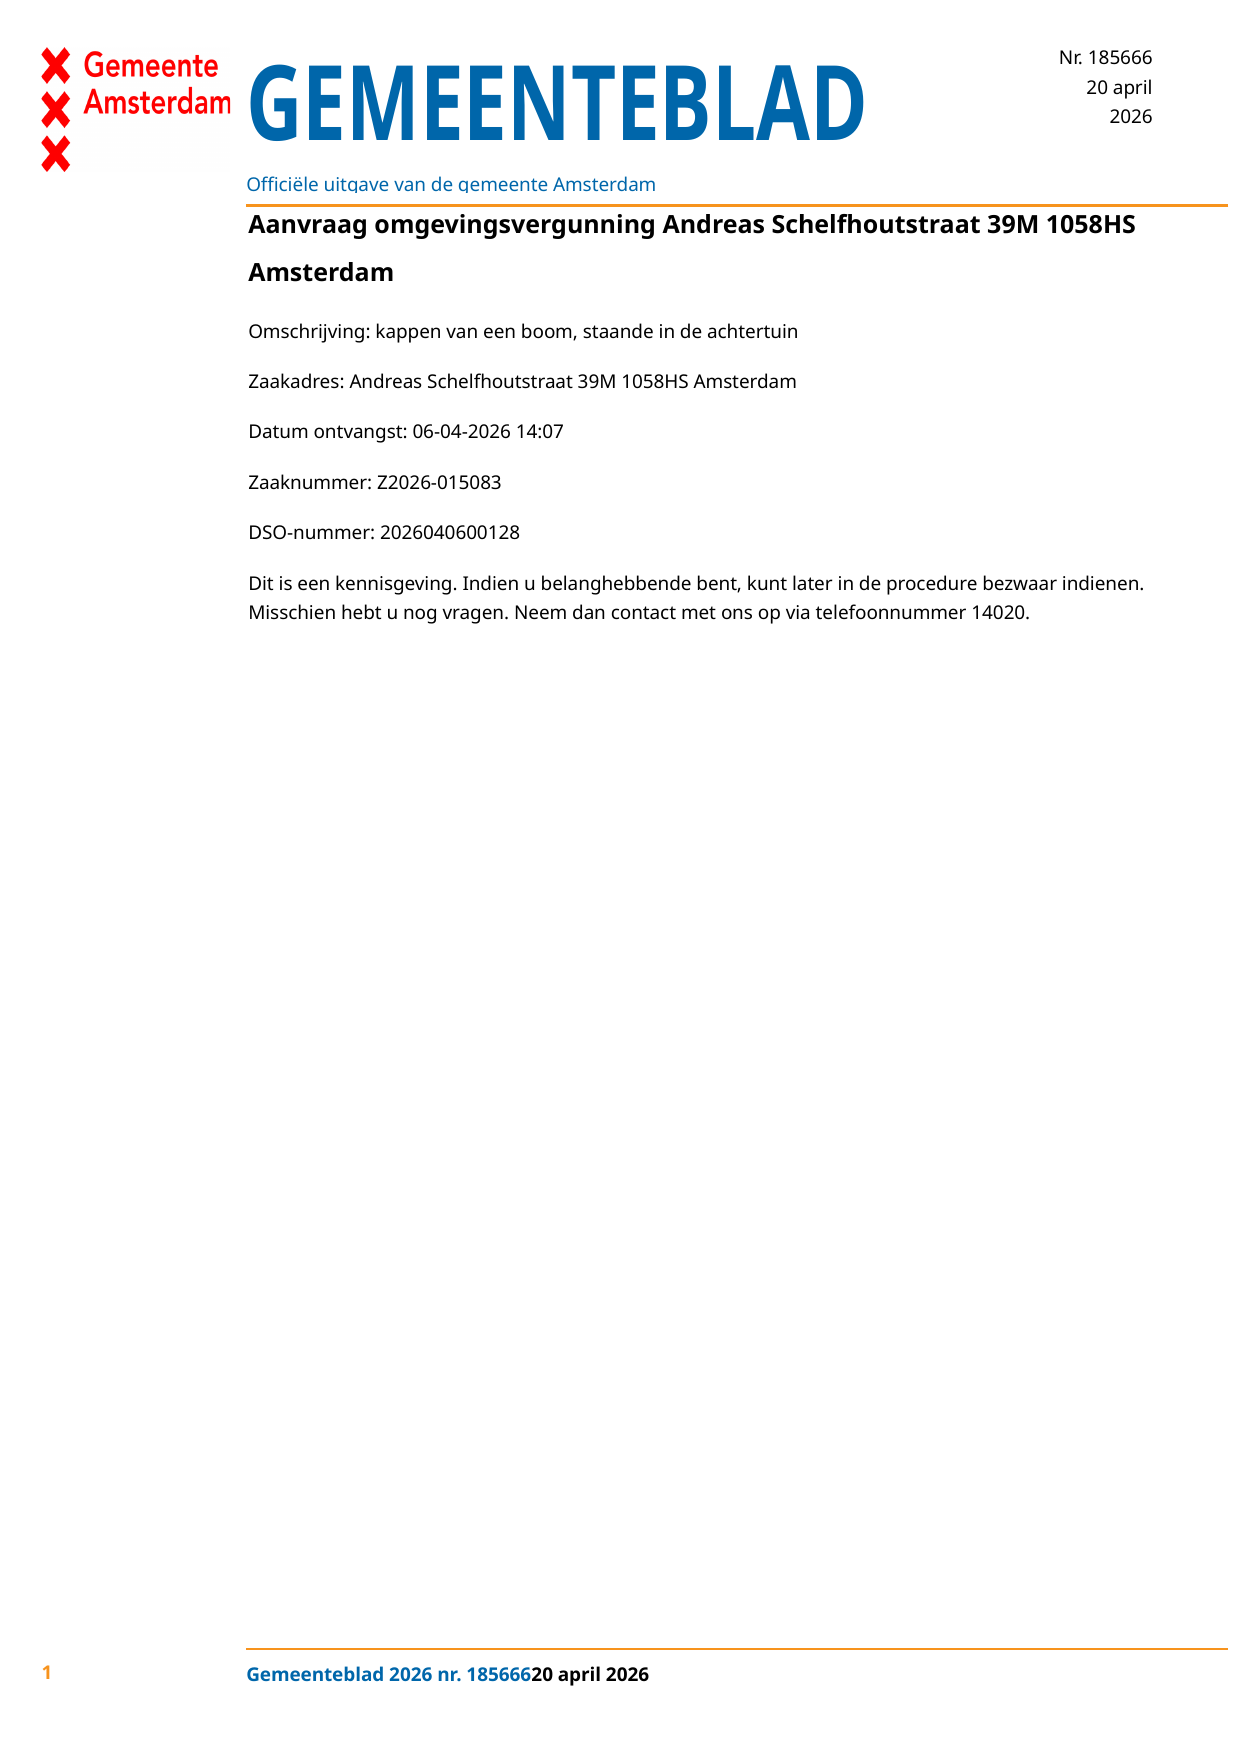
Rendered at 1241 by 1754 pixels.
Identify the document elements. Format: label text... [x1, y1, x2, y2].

text Zaakadres: Andreas Schelfhoutstraat 39M 1058HS Amsterdam [248, 368, 1152, 394]
text Datum ontvangst: 06-04-2026 14:07 [248, 419, 1152, 444]
picture [41, 47, 231, 172]
text Zaaknummer: Z2026-015083 [248, 469, 1152, 495]
text Aanvraag omgevingsvergunning Andreas Schelfhoutstraat 39M 1058HS Amsterdam [248, 207, 1152, 288]
text Dit is een kennisgeving. Indien u belanghebbende bent, kunt later in de procedure bezwaar indienen. Misschien hebt u nog vragen. Neem dan contact met ons op via telefoonnummer 14020. [248, 570, 1152, 625]
text DSO-nummer: 2026040600128 [248, 519, 1152, 545]
text Omschrijving: kappen van een boom, staande in de achtertuin [248, 318, 1152, 344]
